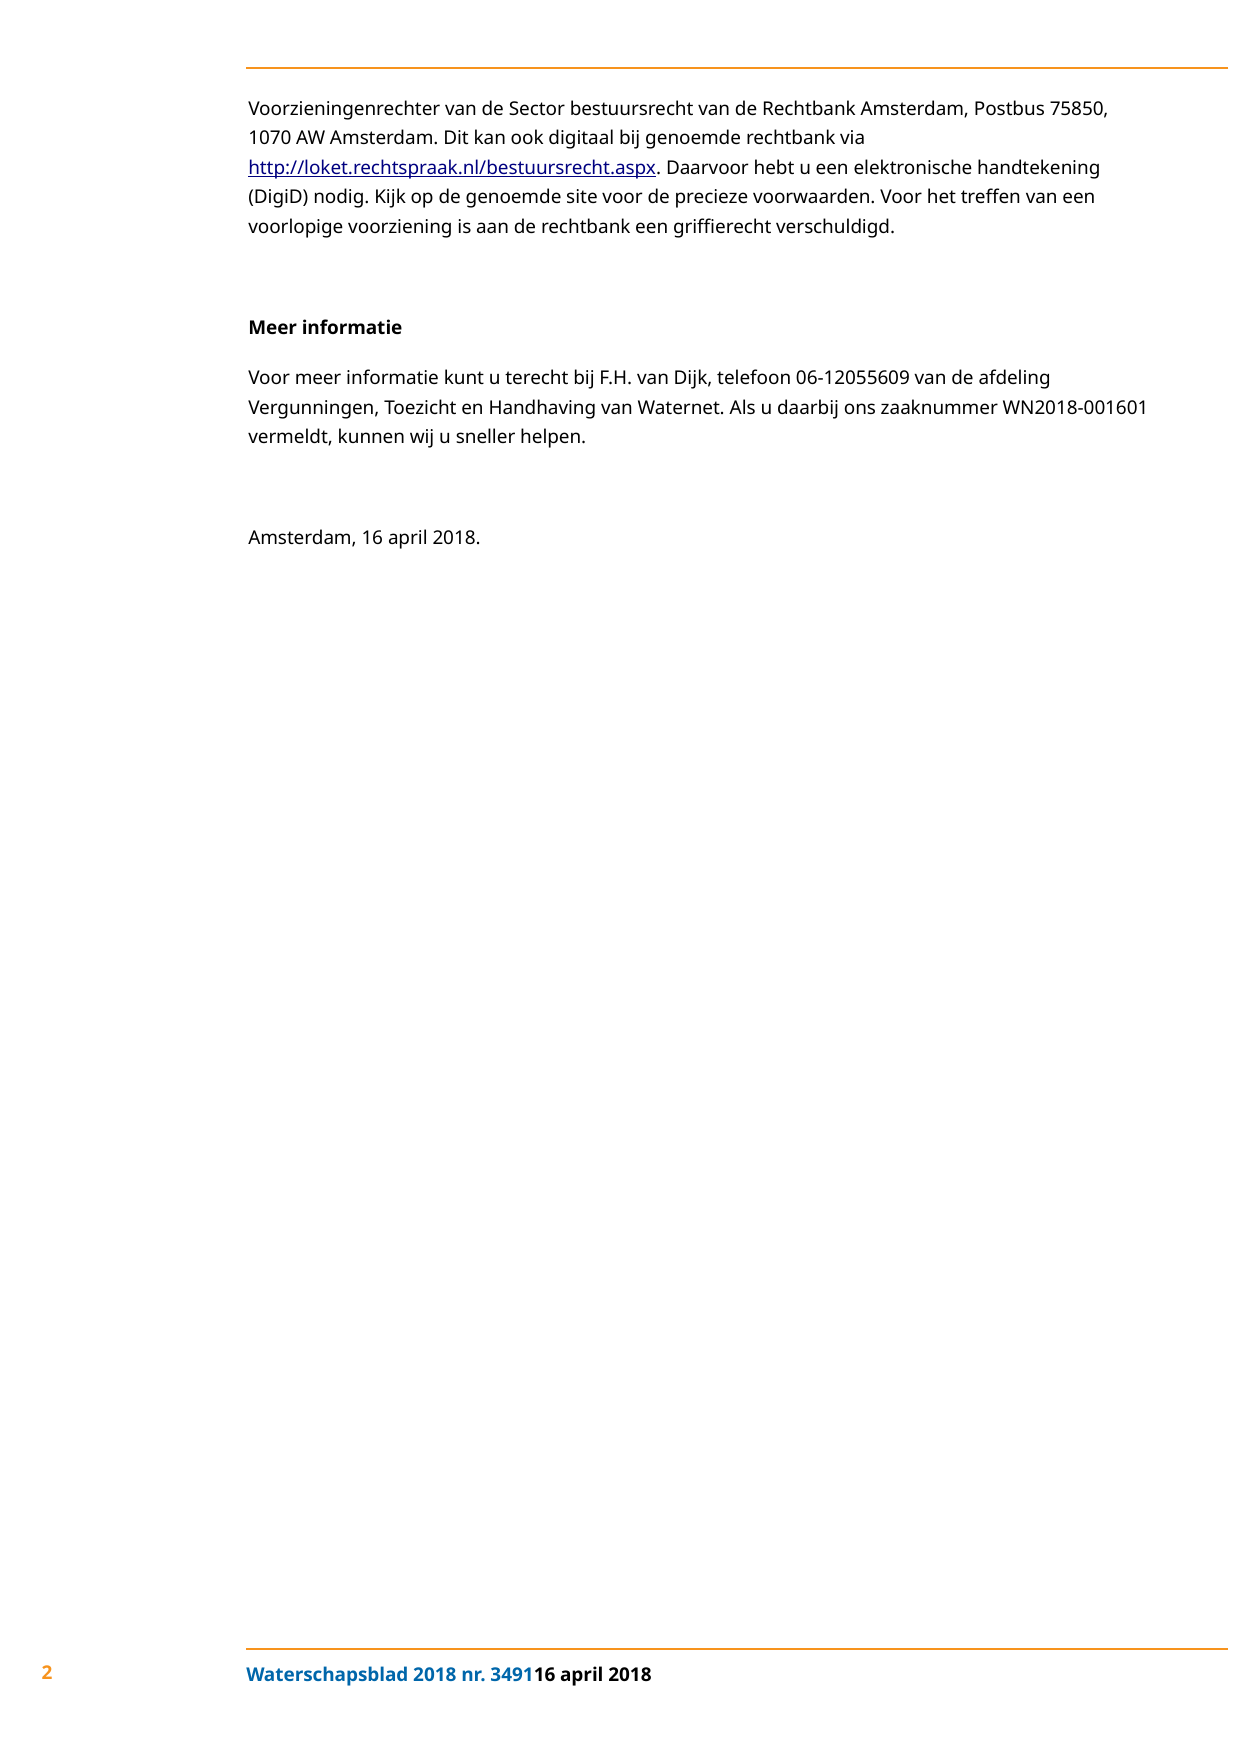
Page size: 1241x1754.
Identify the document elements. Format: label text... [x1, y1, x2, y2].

text Meer informatie [248, 314, 1152, 340]
text Amsterdam, 16 april 2018. [248, 524, 1152, 550]
text Voorzieningenrechter van de Sector bestuursrecht van de Rechtbank Amsterdam, Postbus 75850, 1070 AW Amsterdam. Dit kan ook digitaal bij genoemde rechtbank via http://loket.rechtspraak.nl/bestuursrecht.aspx. Daarvoor hebt u een elektronische handtekening (DigiD) nodig. Kijk op de genoemde site voor de precieze voorwaarden. Voor het treffen van een voorlopige voorziening is aan de rechtbank een griffierecht verschuldigd. [248, 95, 1152, 239]
picture [41, 47, 231, 172]
text Voor meer informatie kunt u terecht bij F.H. van Dijk, telefoon 06-12055609 van de afdeling Vergunningen, Toezicht en Handhaving van Waternet. Als u daarbij ons zaaknummer WN2018-001601 vermeldt, kunnen wij u sneller helpen. [248, 364, 1152, 449]
